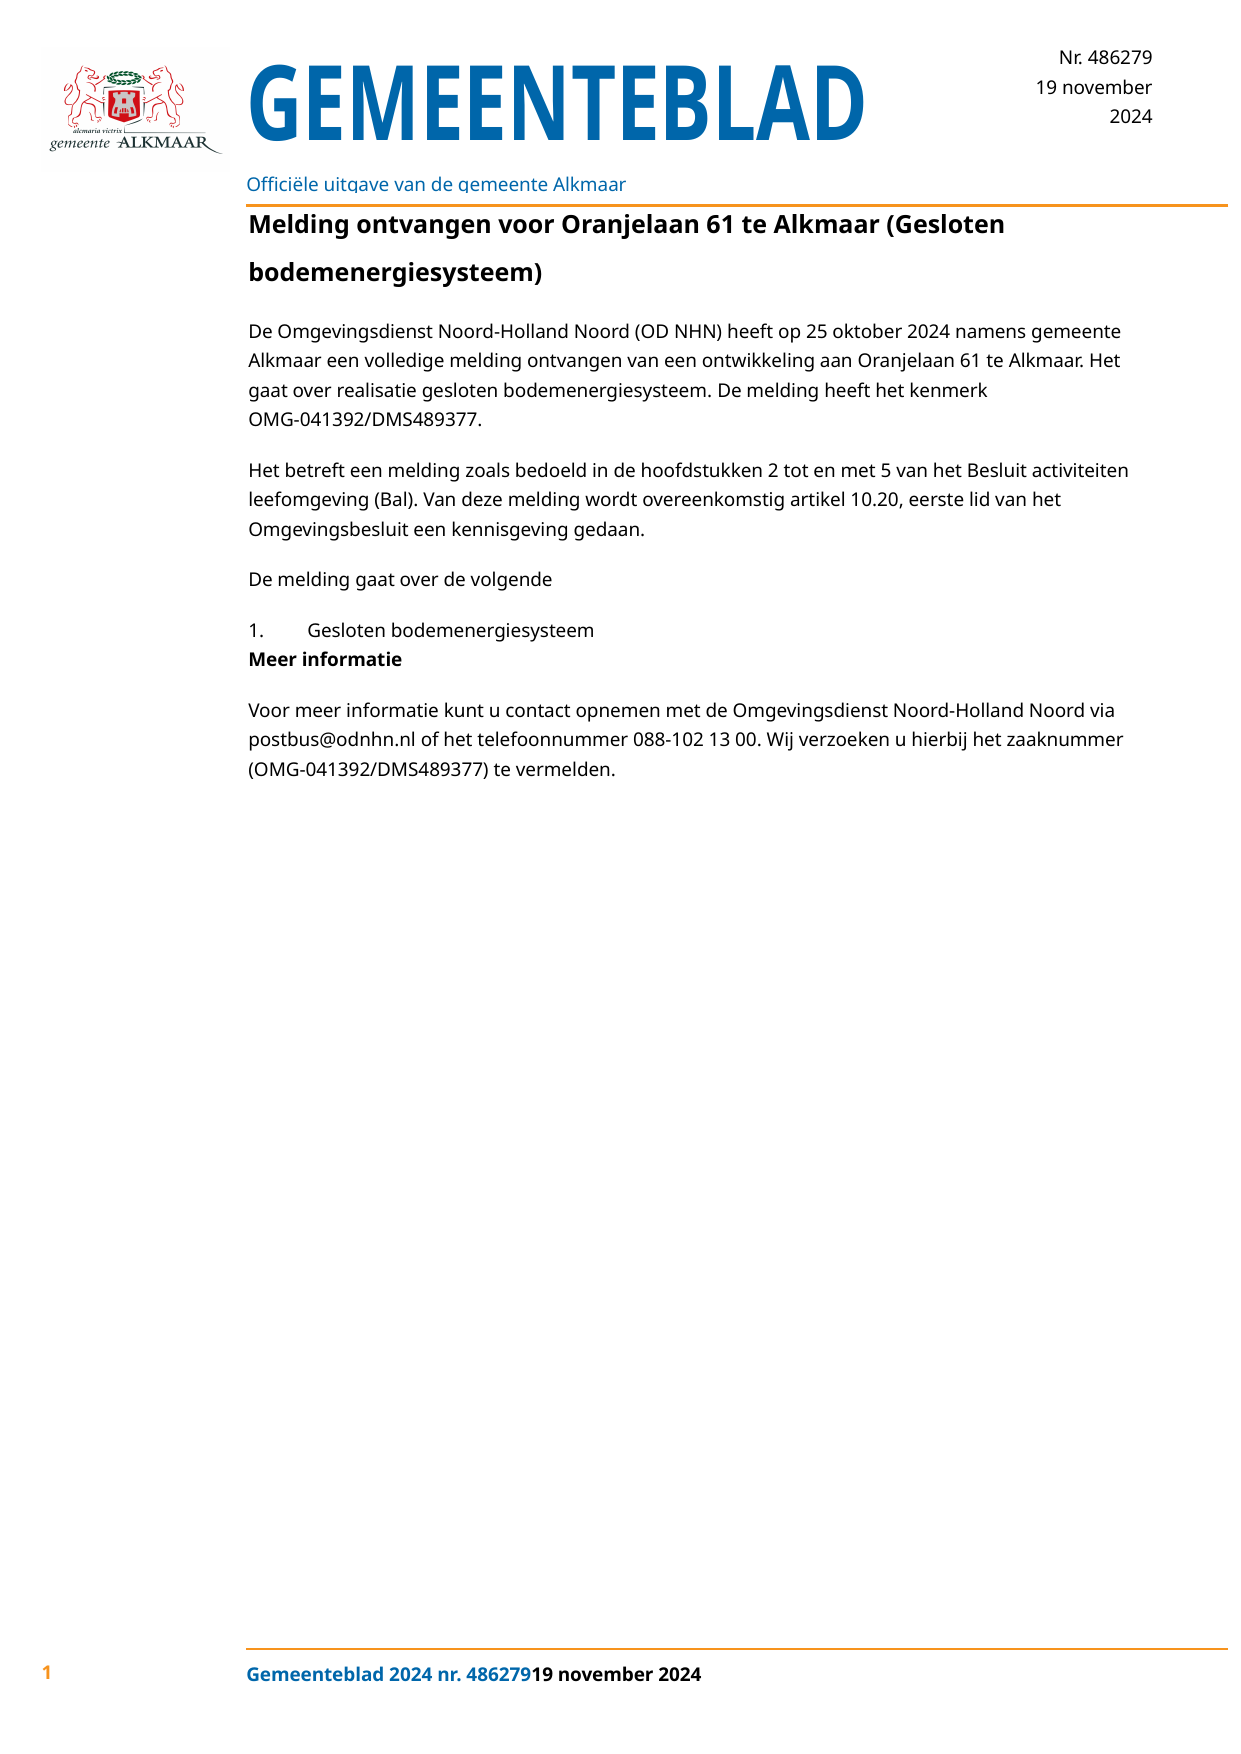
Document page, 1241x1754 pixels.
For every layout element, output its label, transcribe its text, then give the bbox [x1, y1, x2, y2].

picture [41, 47, 231, 172]
list Gesloten bodemenergiesysteem [248, 617, 1152, 643]
text Melding ontvangen voor Oranjelaan 61 te Alkmaar (Gesloten bodemenergiesysteem) [248, 207, 1152, 288]
text Voor meer informatie kunt u contact opnemen met de Omgevingsdienst Noord-Holland Noord via postbus@odnhn.nl of het telefoonnummer 088-102 13 00. Wij verzoeken u hierbij het zaaknummer (OMG-041392/DMS489377) te vermelden. [248, 697, 1152, 782]
text De melding gaat over de volgende [248, 567, 1152, 592]
text Het betreft een melding zoals bedoeld in de hoofdstukken 2 tot en met 5 van het Besluit activiteiten leefomgeving (Bal). Van deze melding wordt overeenkomstig artikel 10.20, eerste lid van het Omgevingsbesluit een kennisgeving gedaan. [248, 457, 1152, 542]
text De Omgevingsdienst Noord-Holland Noord (OD NHN) heeft op 25 oktober 2024 namens gemeente Alkmaar een volledige melding ontvangen van een ontwikkeling aan Oranjelaan 61 te Alkmaar. Het gaat over realisatie gesloten bodemenergiesysteem. De melding heeft het kenmerk OMG-041392/DMS489377. [248, 318, 1152, 432]
text Meer informatie [248, 647, 1152, 672]
